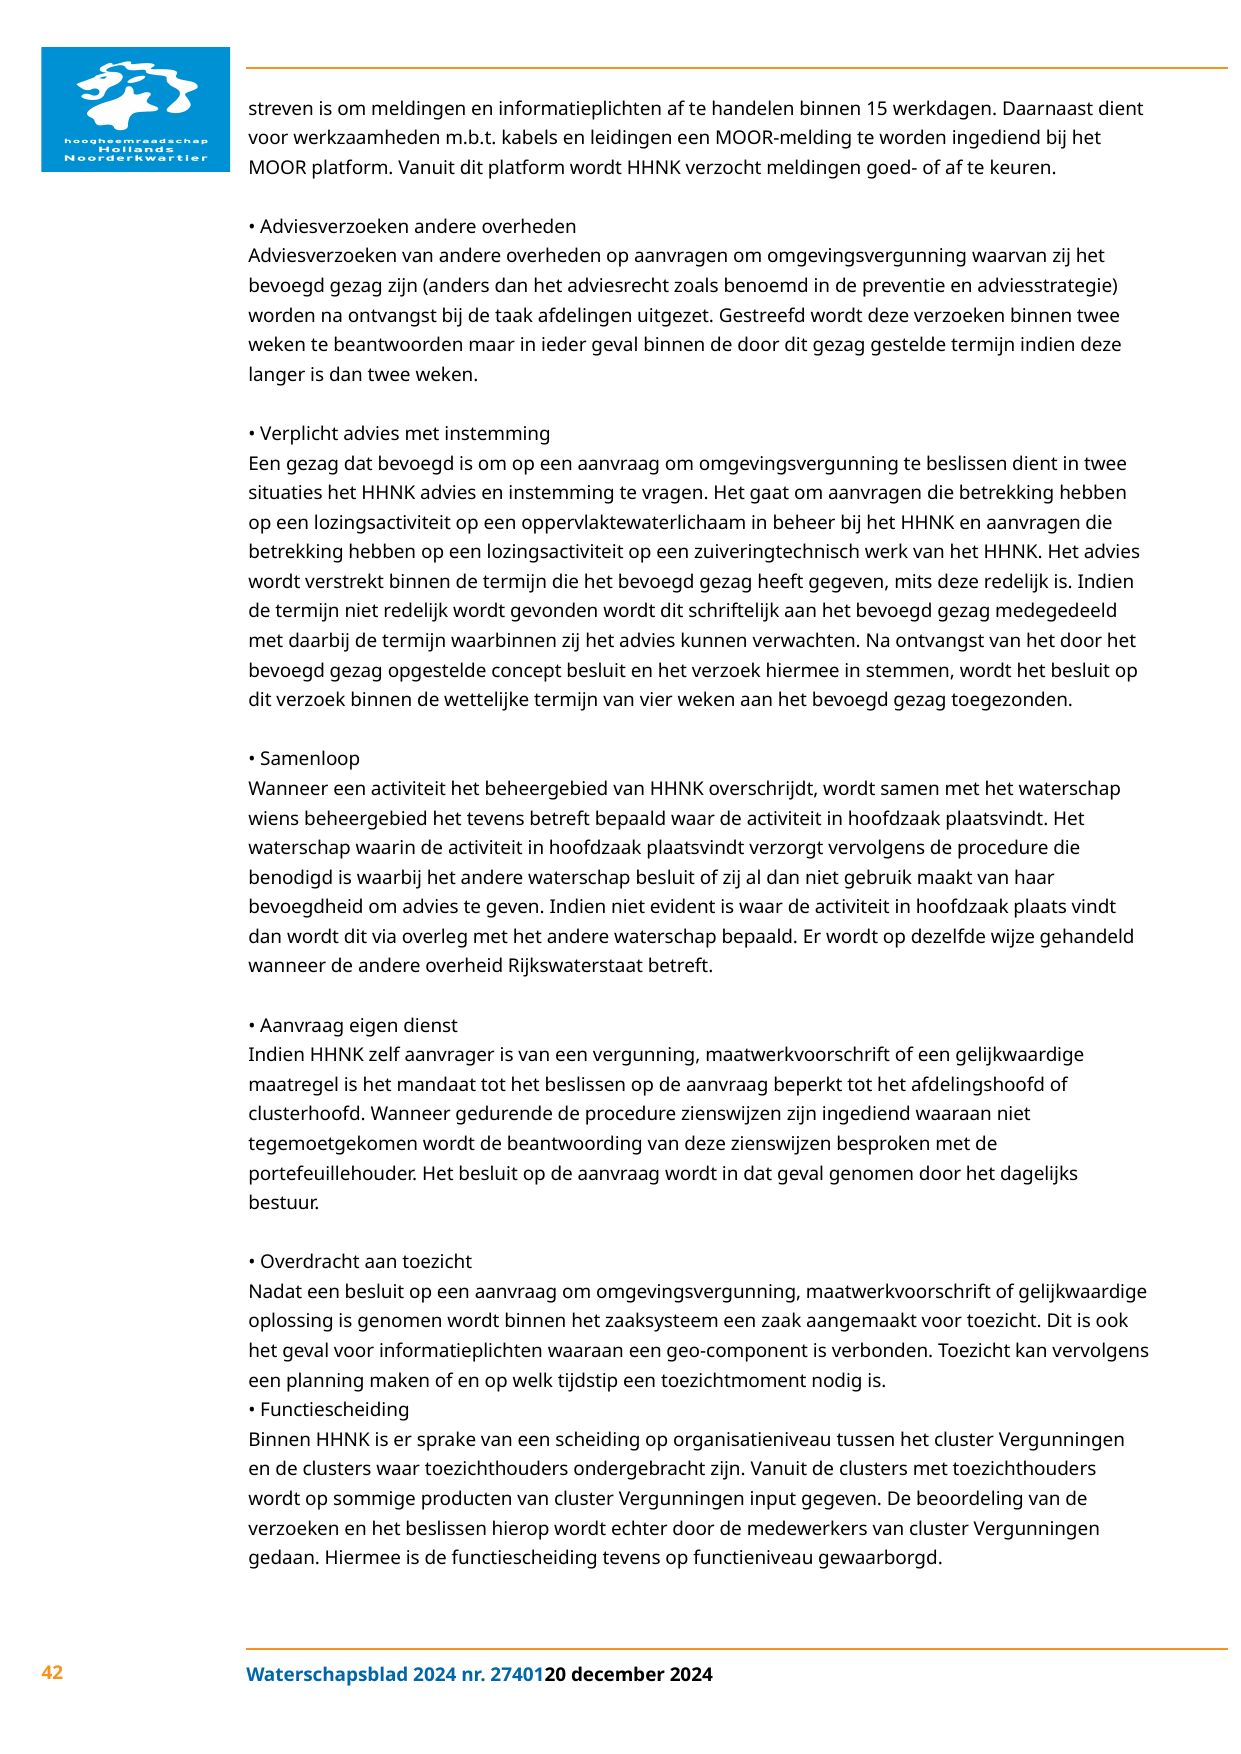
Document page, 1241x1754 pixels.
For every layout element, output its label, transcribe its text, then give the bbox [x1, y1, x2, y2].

text • Overdracht aan toezicht [248, 1248, 1152, 1274]
picture [118, 62, 197, 112]
text streven is om meldingen en informatieplichten af te handelen binnen 15 werkdagen. Daarnaast dient voor werkzaamheden m.b.t. kabels en leidingen een MOOR-melding te worden ingediend bij het MOOR platform. Vanuit dit platform wordt HHNK verzocht meldingen goed- of af te keuren. [248, 95, 1152, 180]
text Binnen HHNK is er sprake van een scheiding op organisatieniveau tussen het cluster Vergunningen en de clusters waar toezichthouders ondergebracht zijn. Vanuit de clusters met toezichthouders wordt op sommige producten van cluster Vergunningen input gegeven. De beoordeling van de verzoeken en het beslissen hierop wordt echter door de medewerkers van cluster Vergunningen gedaan. Hiermee is de functiescheiding tevens op functieniveau gewaarborgd. [248, 1426, 1152, 1570]
text Wanneer een activiteit het beheergebied van HHNK overschrijdt, wordt samen met het waterschap wiens beheergebied het tevens betreft bepaald waar de activiteit in hoofdzaak plaatsvindt. Het waterschap waarin de activiteit in hoofdzaak plaatsvindt verzorgt vervolgens de procedure die benodigd is waarbij het andere waterschap besluit of zij al dan niet gebruik maakt van haar bevoegdheid om advies te geven. Indien niet evident is waar de activiteit in hoofdzaak plaats vindt dan wordt dit via overleg met het andere waterschap bepaald. Er wordt op dezelfde wijze gehandeld wanneer de andere overheid Rijkswaterstaat betreft. [248, 775, 1152, 978]
text • Samenloop [248, 746, 1152, 771]
text • Adviesverzoeken andere overheden [248, 213, 1152, 239]
text • Aanvraag eigen dienst [248, 1012, 1152, 1038]
text • Functiescheiding [248, 1396, 1152, 1422]
text Nadat een besluit op een aanvraag om omgevingsvergunning, maatwerkvoorschrift of gelijkwaardige oplossing is genomen wordt binnen het zaaksysteem een zaak aangemaakt voor toezicht. Dit is ook het geval voor informatieplichten waaraan een geo-component is verbonden. Toezicht kan vervolgens een planning maken of en op welk tijdstip een toezichtmoment nodig is. [248, 1278, 1152, 1393]
text Adviesverzoeken van andere overheden op aanvragen om omgevingsvergunning waarvan zij het bevoegd gezag zijn (anders dan het adviesrecht zoals benoemd in de preventie en adviesstrategie) worden na ontvangst bij de taak afdelingen uitgezet. Gestreefd wordt deze verzoeken binnen twee weken te beantwoorden maar in ieder geval binnen de door dit gezag gestelde termijn indien deze langer is dan twee weken. [248, 243, 1152, 387]
text Indien HHNK zelf aanvrager is van een vergunning, maatwerkvoorschrift of een gelijkwaardige maatregel is het mandaat tot het beslissen op de aanvraag beperkt tot het afdelingshoofd of clusterhoofd. Wanneer gedurende de procedure zienswijzen zijn ingediend waaraan niet tegemoetgekomen wordt de beantwoording van deze zienswijzen besproken met de portefeuillehouder. Het besluit op de aanvraag wordt in dat geval genomen door het dagelijks bestuur. [248, 1041, 1152, 1215]
picture [129, 76, 144, 82]
text • Verplicht advies met instemming [248, 420, 1152, 446]
text Een gezag dat bevoegd is om op een aanvraag om omgevingsvergunning te beslissen dient in twee situaties het HHNK advies en instemming te vragen. Het gaat om aanvragen die betrekking hebben op een lozingsactiviteit op een oppervlaktewaterlichaam in beheer bij het HHNK en aanvragen die betrekking hebben op een lozingsactiviteit op een zuiveringtechnisch werk van het HHNK. Het advies wordt verstrekt binnen de termijn die het bevoegd gezag heeft gegeven, mits deze redelijk is. Indien de termijn niet redelijk wordt gevonden wordt dit schriftelijk aan het bevoegd gezag medegedeeld met daarbij de termijn waarbinnen zij het advies kunnen verwachten. Na ontvangst van het door het bevoegd gezag opgestelde concept besluit en het verzoek hiermee in stemmen, wordt het besluit op dit verzoek binnen de wettelijke termijn van vier weken aan het bevoegd gezag toegezonden. [248, 450, 1152, 712]
picture [78, 64, 122, 99]
picture [88, 87, 157, 130]
